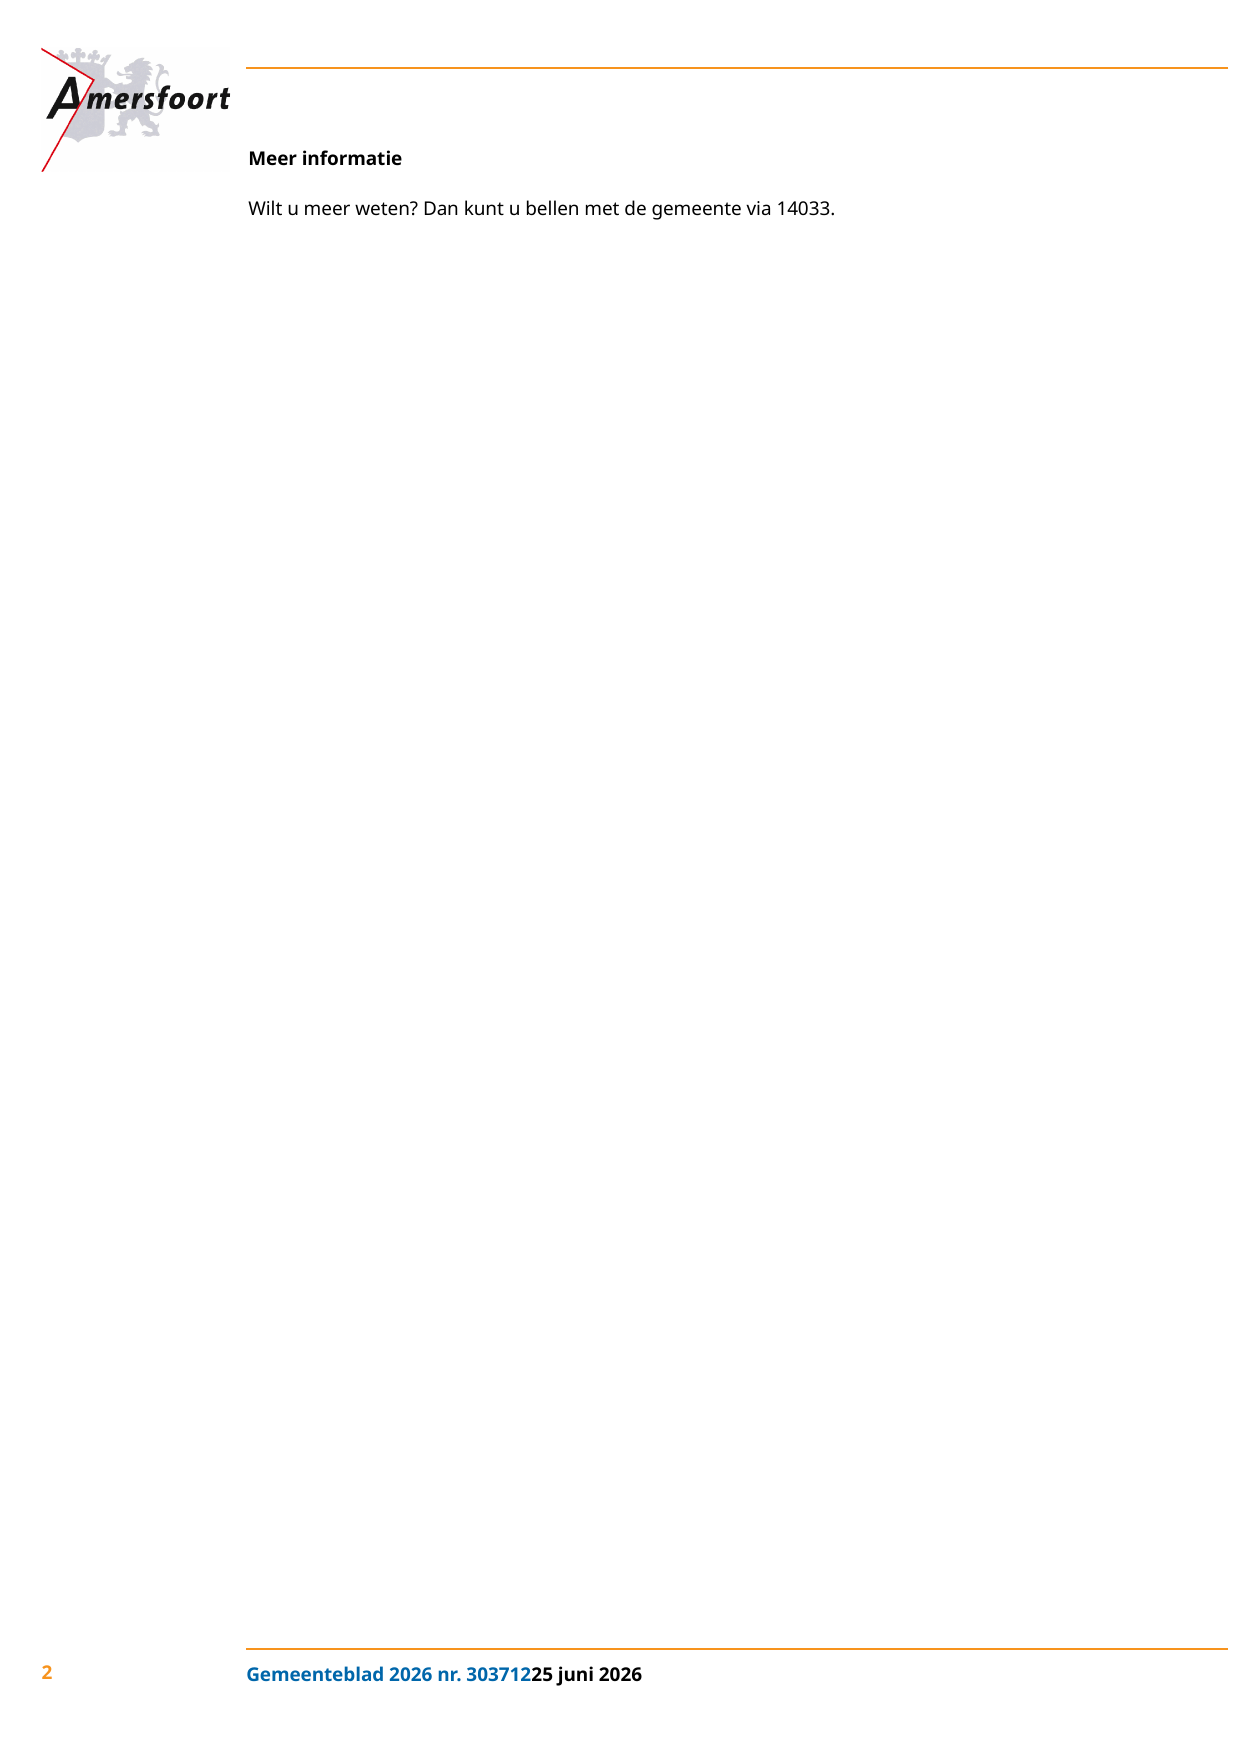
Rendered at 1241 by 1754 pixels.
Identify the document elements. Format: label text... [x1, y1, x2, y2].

picture [41, 47, 231, 172]
text Wilt u meer weten? Dan kunt u bellen met de gemeente via 14033. [248, 196, 1152, 221]
text Meer informatie [248, 145, 1152, 171]
